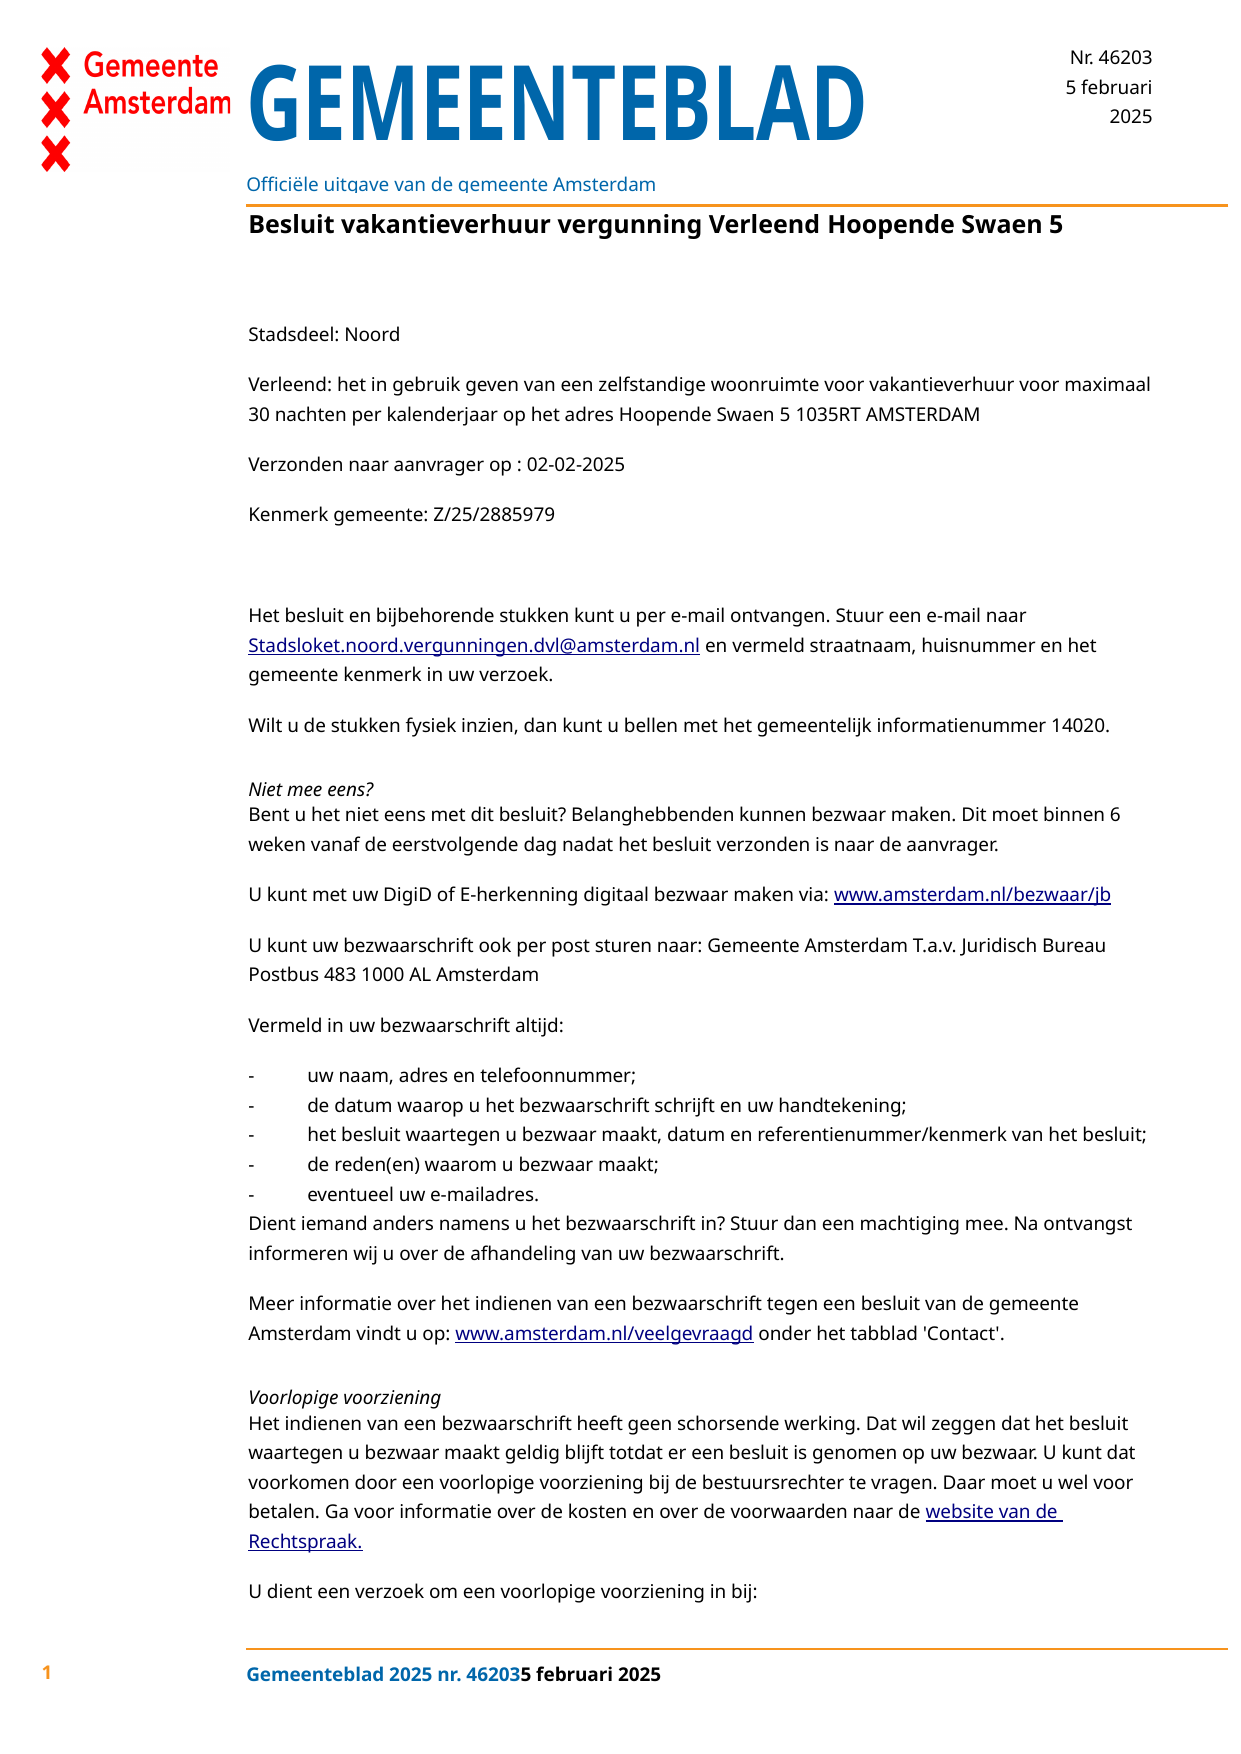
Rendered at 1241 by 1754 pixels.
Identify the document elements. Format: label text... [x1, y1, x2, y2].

list eventueel uw e-mailadres. [248, 1181, 1152, 1207]
text U kunt uw bezwaarschrift ook per post sturen naar: Gemeente Amsterdam T.a.v. Juridisch Bureau Postbus 483 1000 AL Amsterdam [248, 932, 1152, 987]
list het besluit waartegen u bezwaar maakt, datum en referentienummer/kenmerk van het besluit; [248, 1122, 1152, 1147]
text Verzonden naar aanvrager op : 02-02-2025 [248, 451, 1152, 477]
list de reden(en) waarom u bezwaar maakt; [248, 1151, 1152, 1177]
text Dient iemand anders namens u het bezwaarschrift in? Stuur dan een machtiging mee. Na ontvangst informeren wij u over de afhandeling van uw bezwaarschrift. [248, 1210, 1152, 1266]
text Stadsdeel: Noord [248, 321, 1152, 346]
text Besluit vakantieverhuur vergunning Verleend Hoopende Swaen 5 [248, 207, 1152, 241]
list de datum waarop u het bezwaarschrift schrijft en uw handtekening; [248, 1092, 1152, 1118]
text Kenmerk gemeente: Z/25/2885979 [248, 502, 1152, 527]
text Voorlopige voorziening [248, 1384, 1152, 1410]
text Meer informatie over het indienen van een bezwaarschrift tegen een besluit van de gemeente Amsterdam vindt u op: www.amsterdam.nl/veelgevraagd onder het tabblad 'Contact'. [248, 1290, 1152, 1346]
text Het indienen van een bezwaarschrift heeft geen schorsende werking. Dat wil zeggen dat het besluit waartegen u bezwaar maakt geldig blijft totdat er een besluit is genomen op uw bezwaar. U kunt dat voorkomen door een voorlopige voorziening bij de bestuursrechter te vragen. Daar moet u wel voor betalen. Ga voor informatie over de kosten en over de voorwaarden naar de website van de Rechtspraak. [248, 1410, 1152, 1554]
picture [41, 47, 231, 172]
list uw naam, adres en telefoonnummer; [248, 1062, 1152, 1088]
text U dient een verzoek om een voorlopige voorziening in bij: [248, 1578, 1152, 1604]
text U kunt met uw DigiD of E-herkenning digitaal bezwaar maken via: www.amsterdam.nl/bezwaar/jb [248, 882, 1152, 907]
text Verleend: het in gebruik geven van een zelfstandige woonruimte voor vakantieverhuur voor maximaal 30 nachten per kalenderjaar op het adres Hoopende Swaen 5 1035RT AMSTERDAM [248, 371, 1152, 426]
text Het besluit en bijbehorende stukken kunt u per e-mail ontvangen. Stuur een e-mail naar Stadsloket.noord.vergunningen.dvl@amsterdam.nl en vermeld straatnaam, huisnummer en het gemeente kenmerk in uw verzoek. [248, 602, 1152, 687]
text Vermeld in uw bezwaarschrift altijd: [248, 1012, 1152, 1038]
text Bent u het niet eens met dit besluit? Belanghebbenden kunnen bezwaar maken. Dit moet binnen 6 weken vanaf de eerstvolgende dag nadat het besluit verzonden is naar de aanvrager. [248, 802, 1152, 857]
text Niet mee eens? [248, 776, 1152, 802]
text Wilt u de stukken fysiek inzien, dan kunt u bellen met het gemeentelijk informatienummer 14020. [248, 712, 1152, 738]
